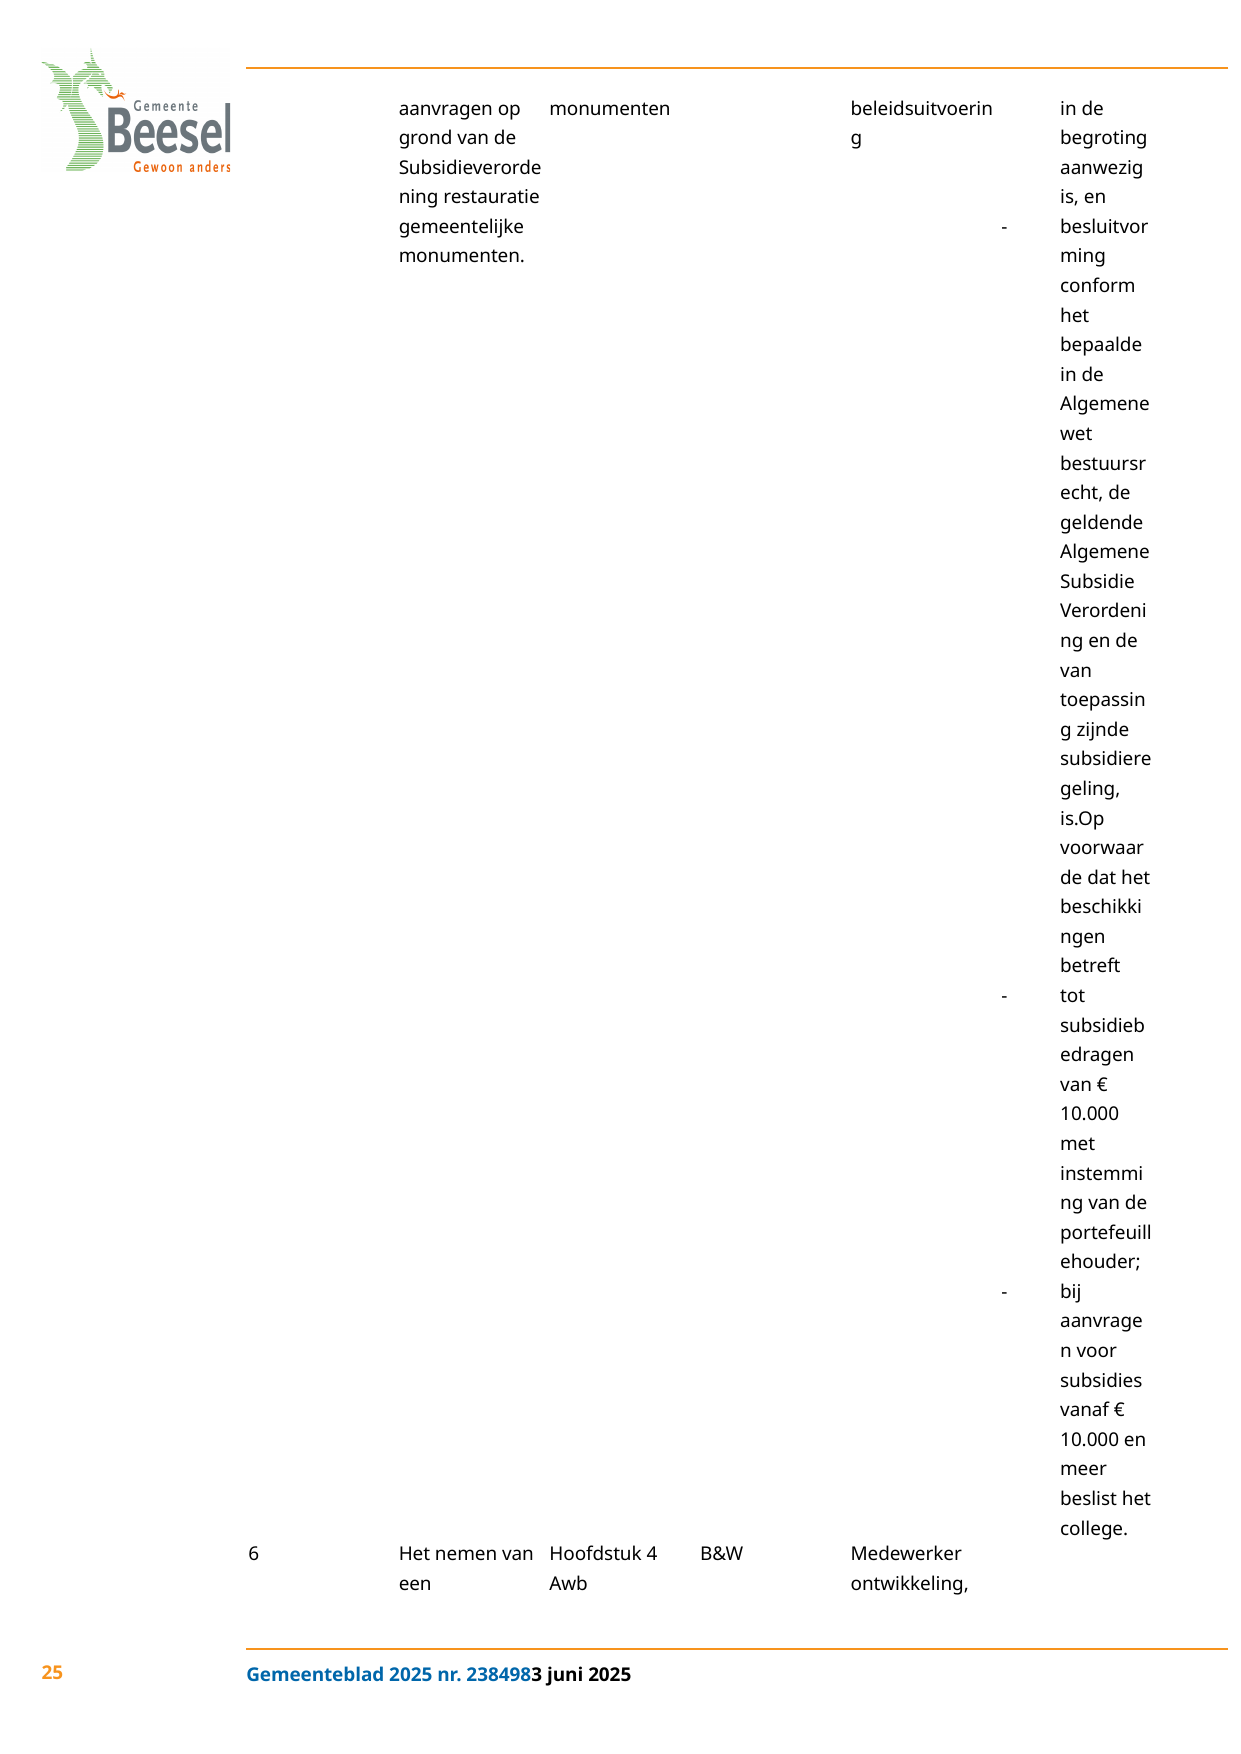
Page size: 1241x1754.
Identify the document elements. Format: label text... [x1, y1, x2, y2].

table_cell [1001, 1541, 1152, 1596]
table_cell [248, 95, 398, 1541]
table_cell B&W [700, 1541, 850, 1596]
table_cell Hoofdstuk 4 Awb [549, 1541, 700, 1596]
table_cell Het nemen van een [399, 1541, 549, 1596]
picture [41, 47, 231, 172]
table_cell aanvragen op grond van de Subsidieverordening restauratie gemeentelijke monumenten. [399, 95, 549, 1541]
table_cell monumenten [549, 95, 700, 1541]
table_cell [700, 95, 850, 1541]
table_cell 6 [248, 1541, 398, 1596]
table_cell Medewerker ontwikkeling, [850, 1541, 1001, 1596]
table_cell in de begroting aanwezig is, en besluitvorming conform het bepaalde in de Algemene wet bestuursrecht, de geldende Algemene Subsidie Verordening en de van toepassing zijnde subsidieregeling, is.Op voorwaarde dat het beschikkingen betreft tot subsidiebedragen van € 10.000 met instemming van de portefeuillehouder; bij aanvragen voor subsidies vanaf € 10.000 en meer beslist het college. [1001, 95, 1152, 1541]
table_cell beleidsuitvoering [850, 95, 1001, 1541]
